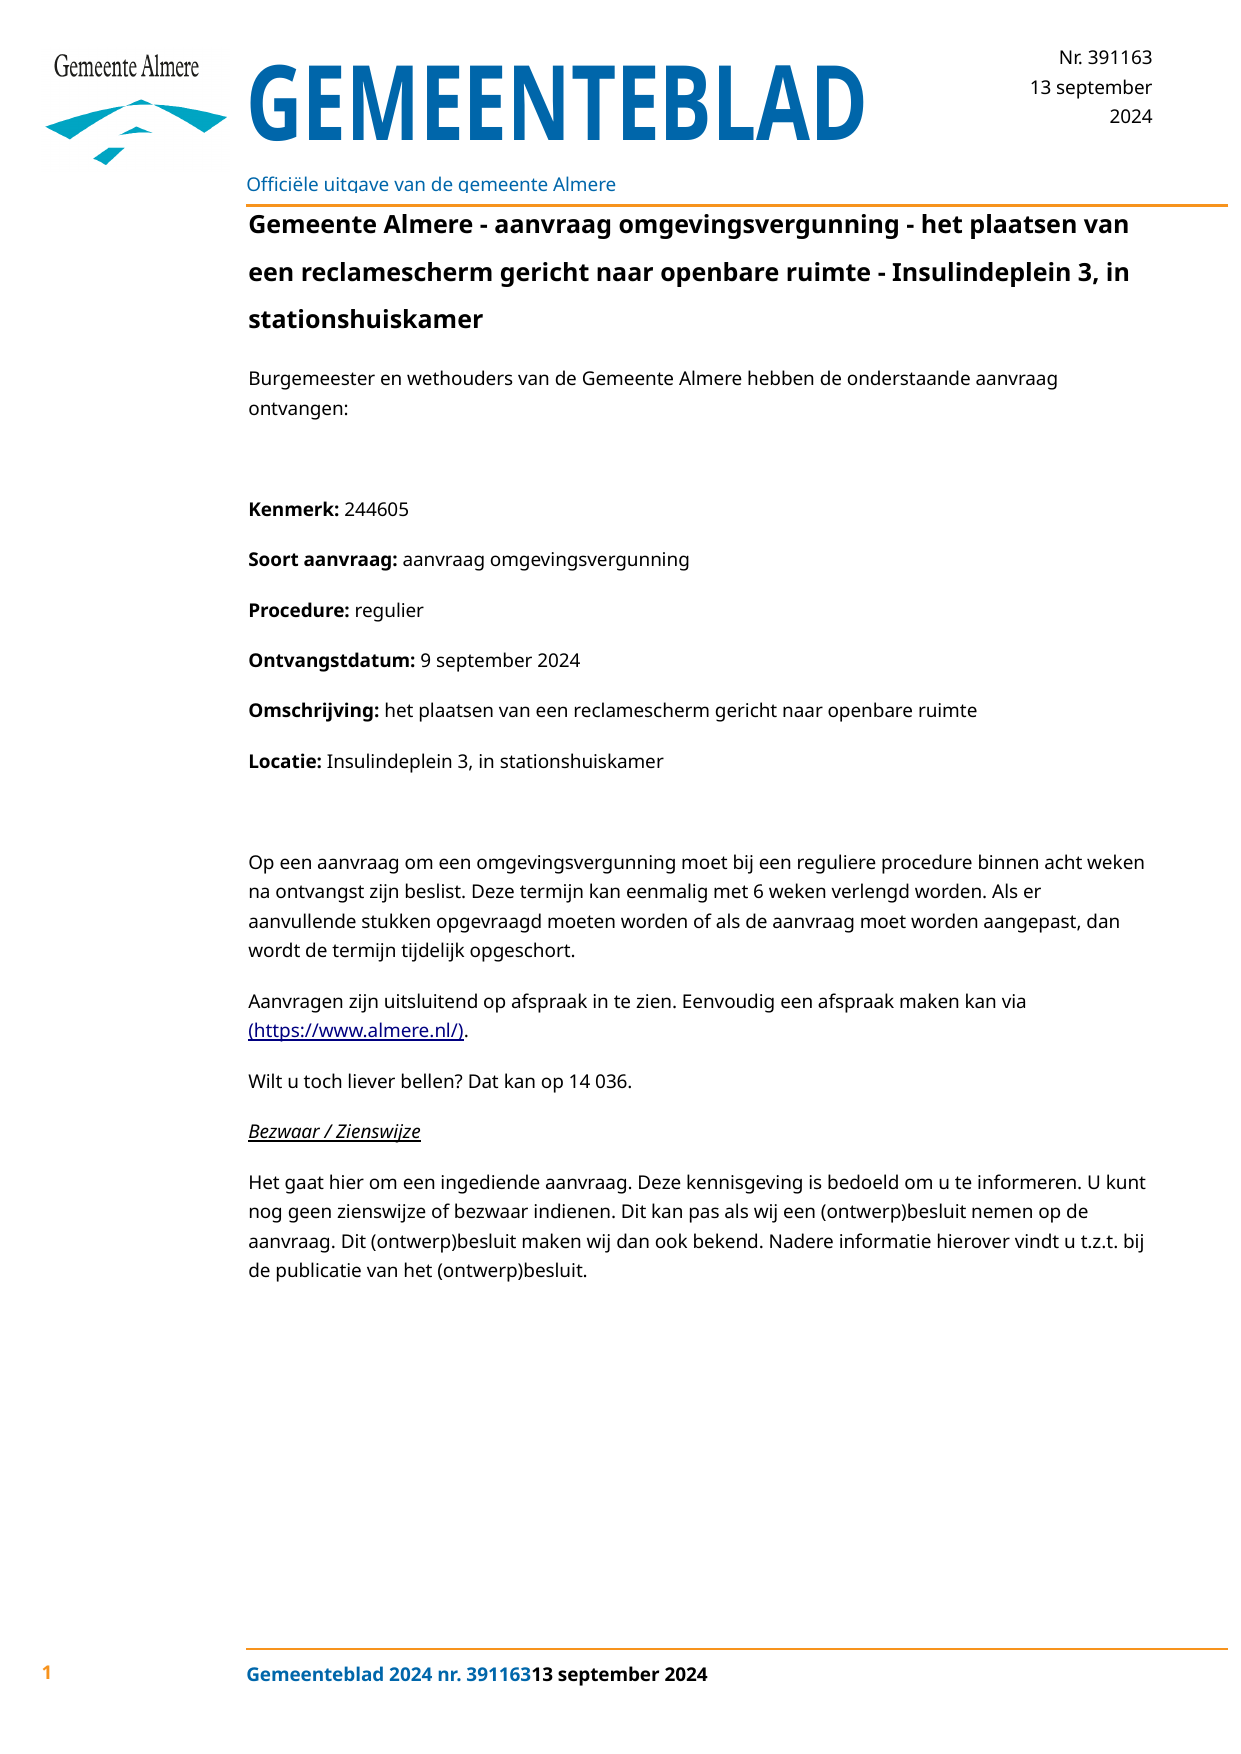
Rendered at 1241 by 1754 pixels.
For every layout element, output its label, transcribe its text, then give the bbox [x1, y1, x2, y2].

text Wilt u toch liever bellen? Dat kan op 14 036. [248, 1068, 1152, 1094]
picture [41, 47, 231, 172]
text Procedure: regulier [248, 597, 1152, 622]
text Locatie: Insulindeplein 3, in stationshuiskamer [248, 748, 1152, 774]
text Burgemeester en wethouders van de Gemeente Almere hebben de onderstaande aanvraag ontvangen: [248, 366, 1152, 421]
text Gemeente Almere - aanvraag omgevingsvergunning - het plaatsen van een reclamescherm gericht naar openbare ruimte - Insulindeplein 3, in stationshuiskamer [248, 207, 1152, 336]
text Ontvangstdatum: 9 september 2024 [248, 647, 1152, 673]
text Aanvragen zijn uitsluitend op afspraak in te zien. Eenvoudig een afspraak maken kan via (https://www.almere.nl/). [248, 988, 1152, 1043]
text Soort aanvraag: aanvraag omgevingsvergunning [248, 546, 1152, 572]
text Omschrijving: het plaatsen van een reclamescherm gericht naar openbare ruimte [248, 698, 1152, 723]
text Op een aanvraag om een omgevingsvergunning moet bij een reguliere procedure binnen acht weken na ontvangst zijn beslist. Deze termijn kan eenmalig met 6 weken verlengd worden. Als er aanvullende stukken opgevraagd moeten worden of als de aanvraag moet worden aangepast, dan wordt de termijn tijdelijk opgeschort. [248, 849, 1152, 963]
text Bezwaar / Zienswijze [248, 1118, 1152, 1144]
text Kenmerk: 244605 [248, 496, 1152, 522]
text Het gaat hier om een ingediende aanvraag. Deze kennisgeving is bedoeld om u te informeren. U kunt nog geen zienswijze of bezwaar indienen. Dit kan pas als wij een (ontwerp)besluit nemen op de aanvraag. Dit (ontwerp)besluit maken wij dan ook bekend. Nadere informatie hierover vindt u t.z.t. bij de publicatie van het (ontwerp)besluit. [248, 1169, 1152, 1283]
